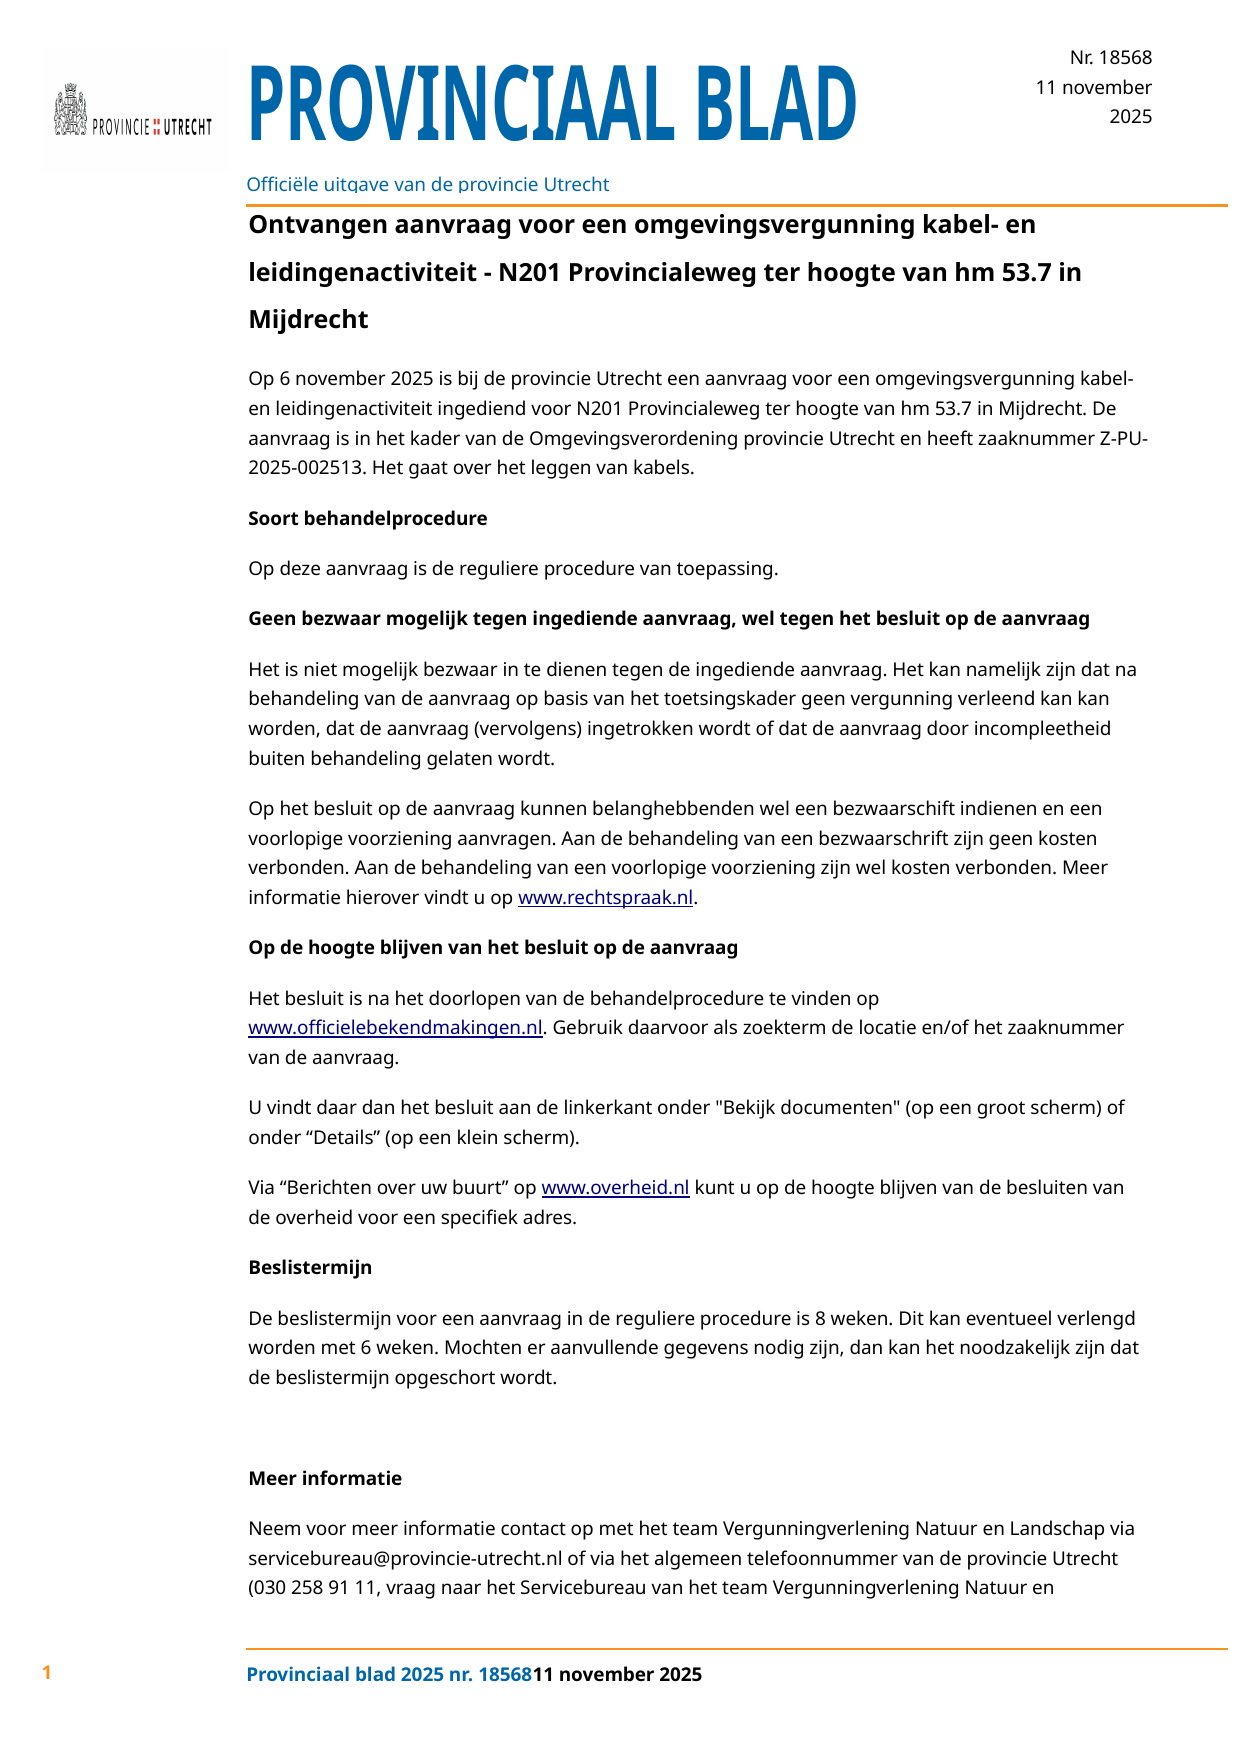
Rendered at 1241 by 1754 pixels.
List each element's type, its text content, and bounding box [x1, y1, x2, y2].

text Op 6 november 2025 is bij de provincie Utrecht een aanvraag voor een omgevingsvergunning kabel- en leidingenactiviteit ingediend voor N201 Provincialeweg ter hoogte van hm 53.7 in Mijdrecht. De aanvraag is in het kader van de Omgevingsverordening provincie Utrecht en heeft zaaknummer Z-PU-2025-002513. Het gaat over het leggen van kabels. [248, 366, 1152, 480]
text Meer informatie [248, 1465, 1152, 1490]
text Het is niet mogelijk bezwaar in te dienen tegen de ingediende aanvraag. Het kan namelijk zijn dat na behandeling van de aanvraag op basis van het toetsingskader geen vergunning verleend kan kan worden, dat de aanvraag (vervolgens) ingetrokken wordt of dat de aanvraag door incompleetheid buiten behandeling gelaten wordt. [248, 656, 1152, 770]
text Ontvangen aanvraag voor een omgevingsvergunning kabel- en leidingenactiviteit - N201 Provincialeweg ter hoogte van hm 53.7 in Mijdrecht [248, 207, 1152, 336]
text Het besluit is na het doorlopen van de behandelprocedure te vinden op www.officielebekendmakingen.nl. Gebruik daarvoor als zoekterm de locatie en/of het zaaknummer van de aanvraag. [248, 985, 1152, 1069]
text Via “Berichten over uw buurt” op www.overheid.nl kunt u op de hoogte blijven van de besluiten van de overheid voor een specifiek adres. [248, 1174, 1152, 1229]
text Op de hoogte blijven van het besluit op de aanvraag [248, 934, 1152, 960]
picture [41, 47, 231, 172]
text Beslistermijn [248, 1254, 1152, 1280]
text De beslistermijn voor een aanvraag in de reguliere procedure is 8 weken. Dit kan eventueel verlengd worden met 6 weken. Mochten er aanvullende gegevens nodig zijn, dan kan het noodzakelijk zijn dat de beslistermijn opgeschort wordt. [248, 1305, 1152, 1389]
text Soort behandelprocedure [248, 505, 1152, 530]
text Neem voor meer informatie contact op met het team Vergunningverlening Natuur en Landschap via servicebureau@provincie-utrecht.nl of via het algemeen telefoonnummer van de provincie Utrecht (030 258 91 11, vraag naar het Servicebureau van het team Vergunningverlening Natuur en [248, 1515, 1152, 1600]
text Geen bezwaar mogelijk tegen ingediende aanvraag, wel tegen het besluit op de aanvraag [248, 606, 1152, 631]
text U vindt daar dan het besluit aan de linkerkant onder "Bekijk documenten" (op een groot scherm) of onder “Details” (op een klein scherm). [248, 1094, 1152, 1149]
text Op het besluit op de aanvraag kunnen belanghebbenden wel een bezwaarschift indienen en een voorlopige voorziening aanvragen. Aan de behandeling van een bezwaarschrift zijn geen kosten verbonden. Aan de behandeling van een voorlopige voorziening zijn wel kosten verbonden. Meer informatie hierover vindt u op www.rechtspraak.nl. [248, 795, 1152, 909]
text Op deze aanvraag is de reguliere procedure van toepassing. [248, 555, 1152, 581]
